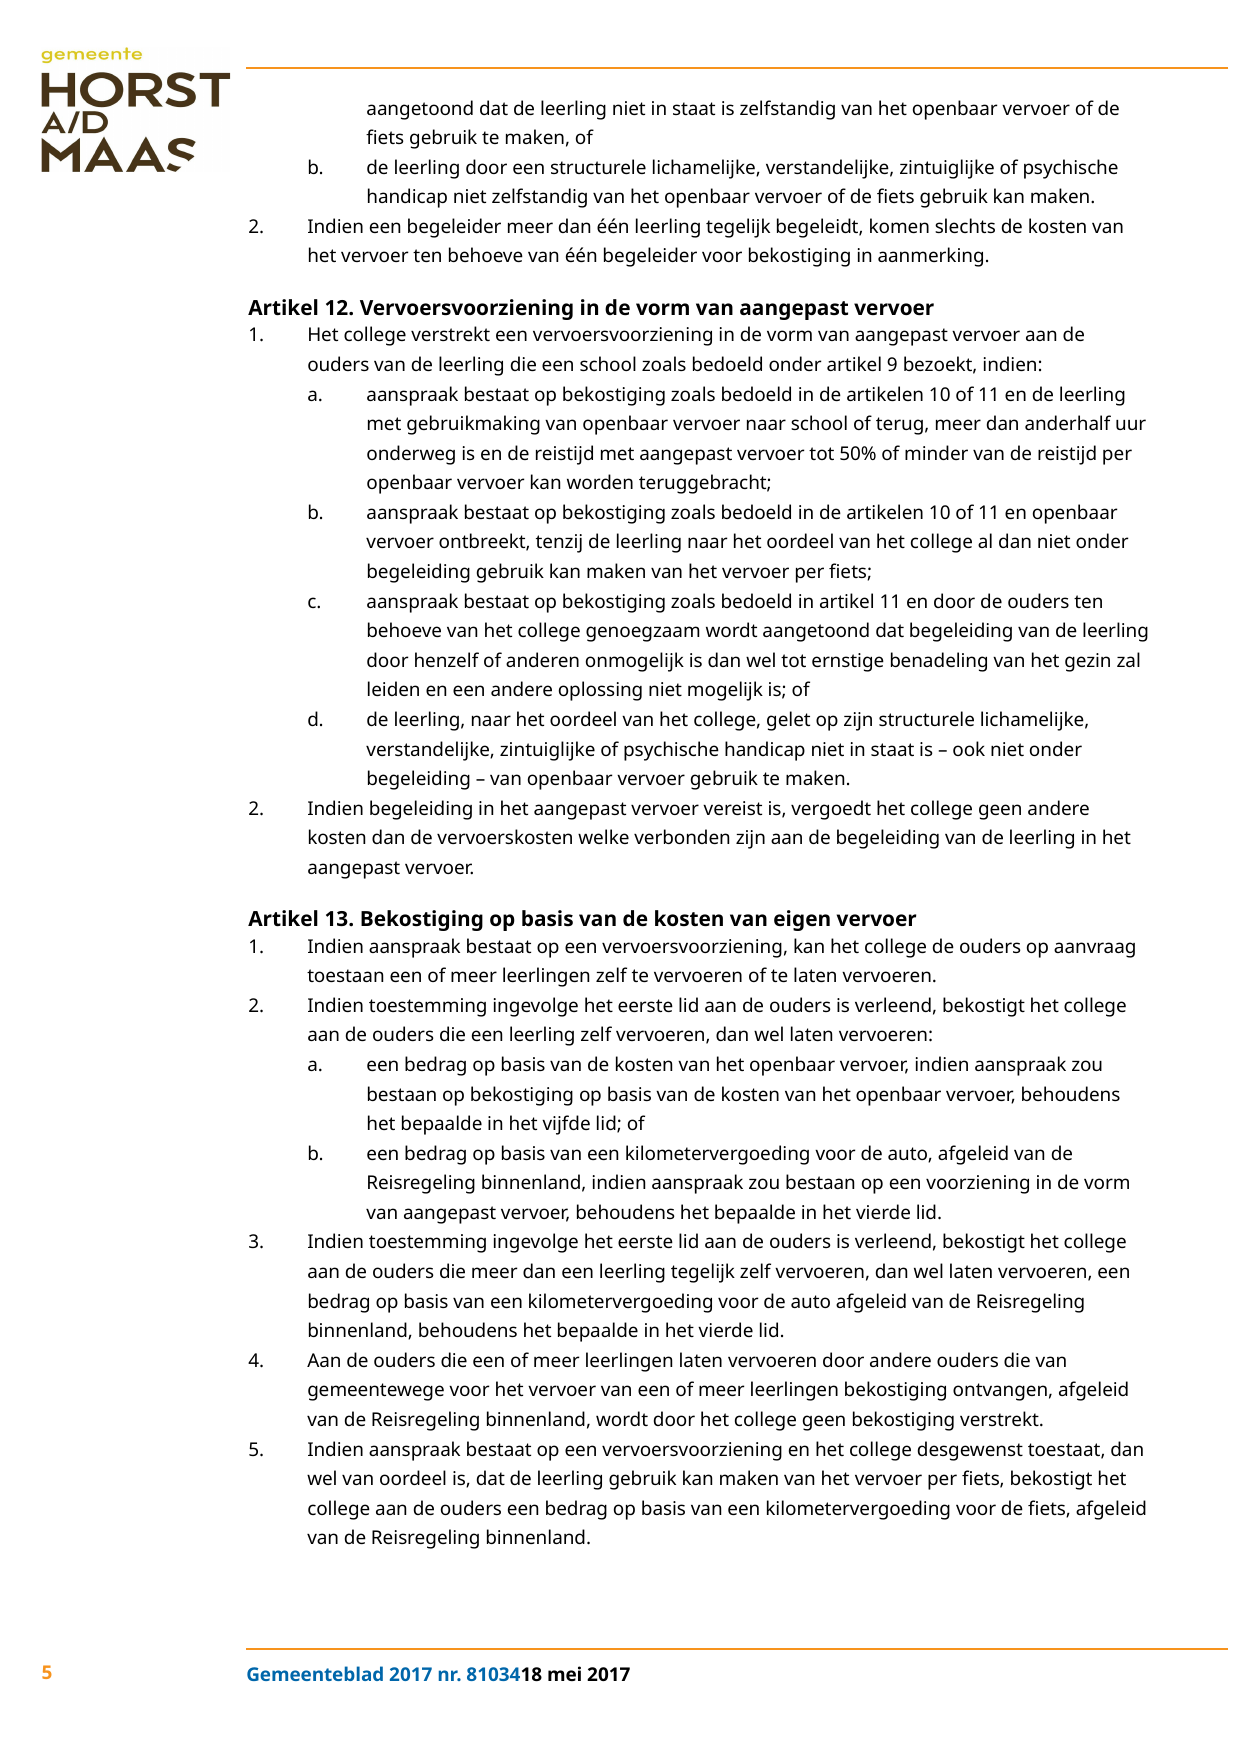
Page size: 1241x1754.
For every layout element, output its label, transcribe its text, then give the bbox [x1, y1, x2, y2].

list een bedrag op basis van de kosten van het openbaar vervoer, indien aanspraak zou bestaan op bekostiging op basis van de kosten van het openbaar vervoer, behoudens het bepaalde in het vijfde lid; of [307, 1051, 1152, 1136]
picture [41, 47, 231, 172]
list Indien aanspraak bestaat op een vervoersvoorziening, kan het college de ouders op aanvraag toestaan een of meer leerlingen zelf te vervoeren of te laten vervoeren. [248, 933, 1152, 988]
list aangetoond dat de leerling niet in staat is zelfstandig van het openbaar vervoer of de fiets gebruik te maken, of [307, 95, 1152, 150]
list de leerling door een structurele lichamelijke, verstandelijke, zintuiglijke of psychische handicap niet zelfstandig van het openbaar vervoer of de fiets gebruik kan maken. [307, 154, 1152, 209]
list Indien toestemming ingevolge het eerste lid aan de ouders is verleend, bekostigt het college aan de ouders die een leerling zelf vervoeren, dan wel laten vervoeren: [248, 992, 1152, 1047]
list Indien toestemming ingevolge het eerste lid aan de ouders is verleend, bekostigt het college aan de ouders die meer dan een leerling tegelijk zelf vervoeren, dan wel laten vervoeren, een bedrag op basis van een kilometervergoeding voor de auto afgeleid van de Reisregeling binnenland, behoudens het bepaalde in het vierde lid. [248, 1229, 1152, 1343]
list een bedrag op basis van een kilometervergoeding voor de auto, afgeleid van de Reisregeling binnenland, indien aanspraak zou bestaan op een voorziening in de vorm van aangepast vervoer, behoudens het bepaalde in het vierde lid. [307, 1140, 1152, 1225]
list Indien aanspraak bestaat op een vervoersvoorziening en het college desgewenst toestaat, dan wel van oordeel is, dat de leerling gebruik kan maken van het vervoer per fiets, bekostigt het college aan de ouders een bedrag op basis van een kilometervergoeding voor de fiets, afgeleid van de Reisregeling binnenland. [248, 1436, 1152, 1550]
list aanspraak bestaat op bekostiging zoals bedoeld in de artikelen 10 of 11 en de leerling met gebruikmaking van openbaar vervoer naar school of terug, meer dan anderhalf uur onderweg is en de reistijd met aangepast vervoer tot 50% of minder van de reistijd per openbaar vervoer kan worden teruggebracht; [307, 381, 1152, 495]
text Artikel 12. Vervoersvoorziening in de vorm van aangepast vervoer [248, 293, 1152, 322]
text Artikel 13. Bekostiging op basis van de kosten van eigen vervoer [248, 904, 1152, 933]
list de leerling, naar het oordeel van het college, gelet op zijn structurele lichamelijke, verstandelijke, zintuiglijke of psychische handicap niet in staat is – ook niet onder begeleiding – van openbaar vervoer gebruik te maken. [307, 706, 1152, 791]
list Indien een begeleider meer dan één leerling tegelijk begeleidt, komen slechts de kosten van het vervoer ten behoeve van één begeleider voor bekostiging in aanmerking. [248, 213, 1152, 268]
list Indien begeleiding in het aangepast vervoer vereist is, vergoedt het college geen andere kosten dan de vervoerskosten welke verbonden zijn aan de begeleiding van de leerling in het aangepast vervoer. [248, 795, 1152, 880]
list Het college verstrekt een vervoersvoorziening in de vorm van aangepast vervoer aan de ouders van de leerling die een school zoals bedoeld onder artikel 9 bezoekt, indien: [248, 322, 1152, 377]
list aanspraak bestaat op bekostiging zoals bedoeld in de artikelen 10 of 11 en openbaar vervoer ontbreekt, tenzij de leerling naar het oordeel van het college al dan niet onder begeleiding gebruik kan maken van het vervoer per fiets; [307, 499, 1152, 584]
list aanspraak bestaat op bekostiging zoals bedoeld in artikel 11 en door de ouders ten behoeve van het college genoegzaam wordt aangetoond dat begeleiding van de leerling door henzelf of anderen onmogelijk is dan wel tot ernstige benadeling van het gezin zal leiden en een andere oplossing niet mogelijk is; of [307, 588, 1152, 702]
list Aan de ouders die een of meer leerlingen laten vervoeren door andere ouders die van gemeentewege voor het vervoer van een of meer leerlingen bekostiging ontvangen, afgeleid van de Reisregeling binnenland, wordt door het college geen bekostiging verstrekt. [248, 1347, 1152, 1432]
